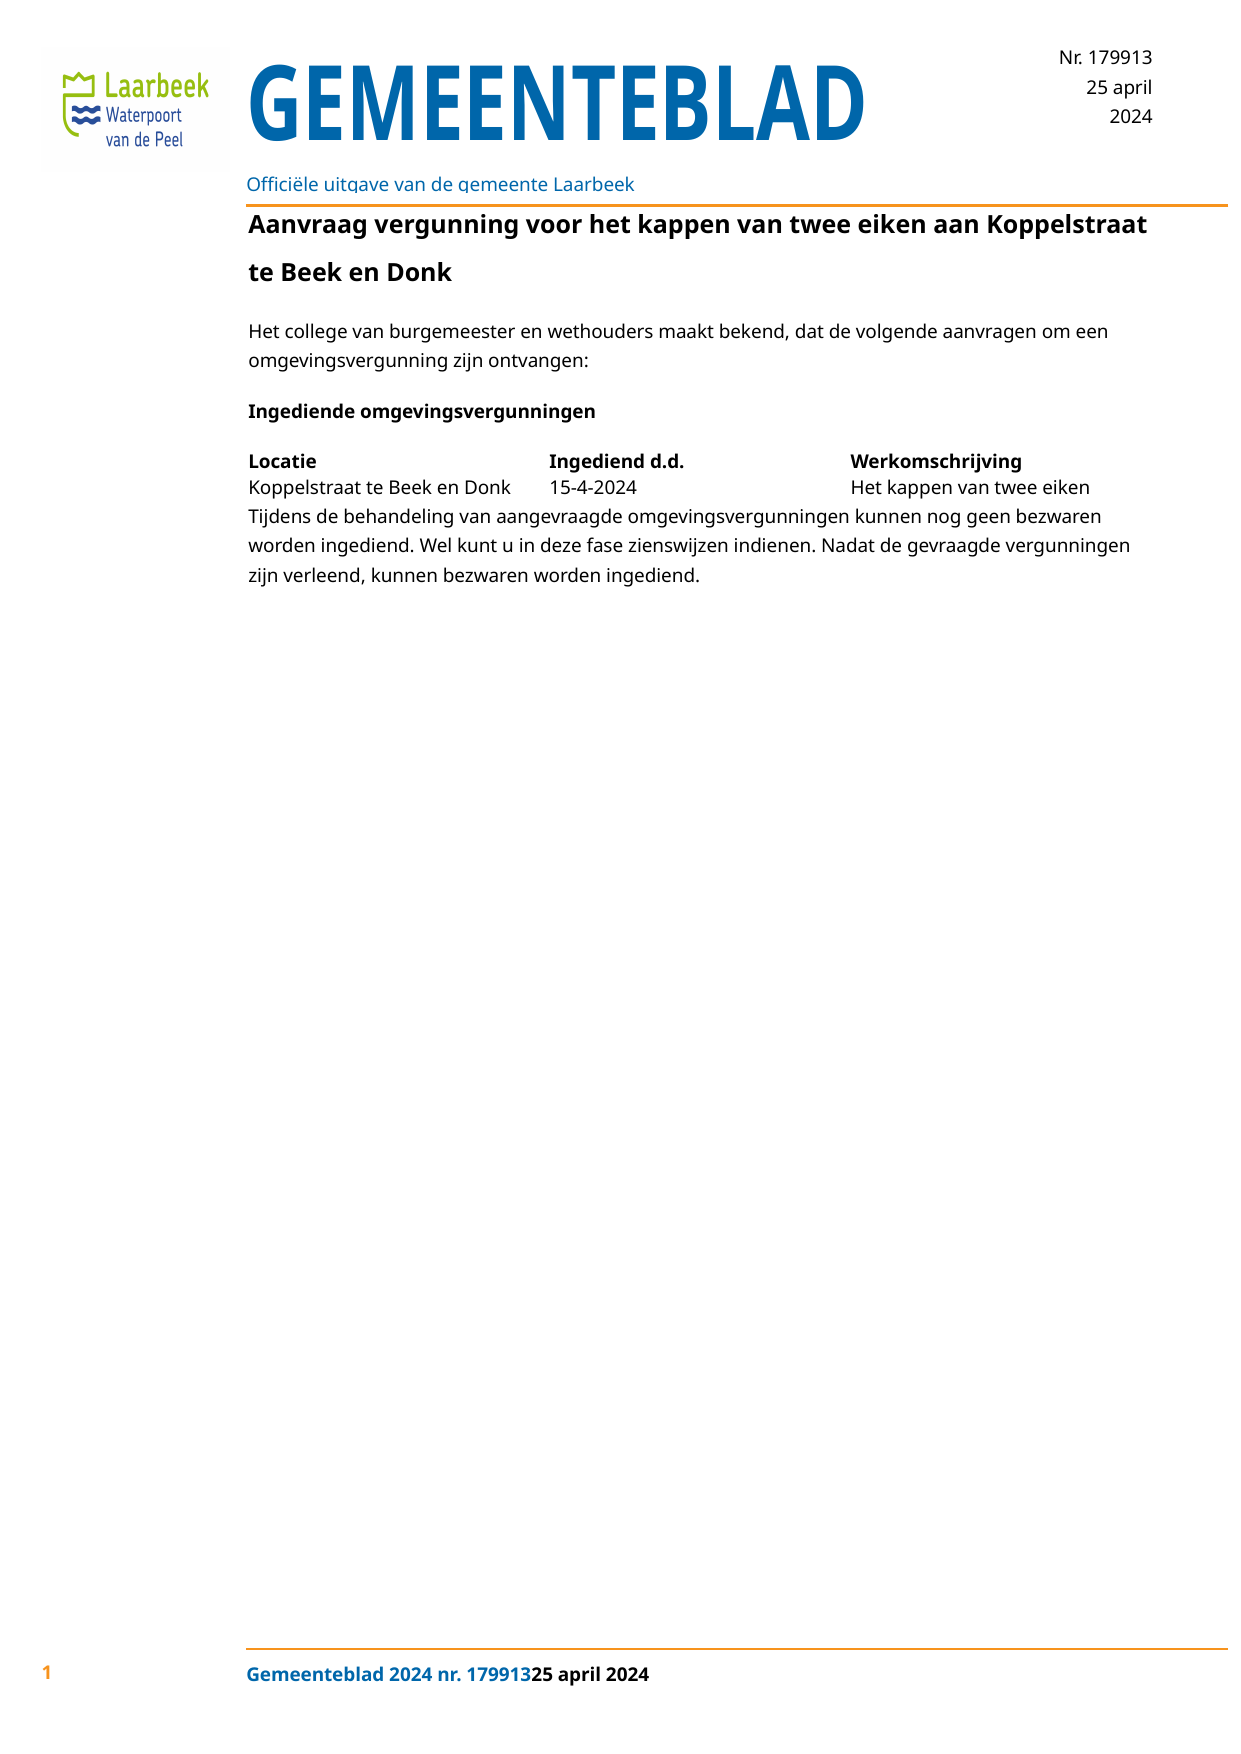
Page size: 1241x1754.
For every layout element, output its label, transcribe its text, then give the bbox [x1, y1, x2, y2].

table_header Werkomschrijving [850, 449, 1152, 474]
text Ingediende omgevingsvergunningen [248, 398, 1152, 424]
table_cell Het kappen van twee eiken [850, 474, 1152, 500]
table_header Locatie [248, 449, 549, 474]
text Tijdens de behandeling van aangevraagde omgevingsvergunningen kunnen nog geen bezwaren worden ingediend. Wel kunt u in deze fase zienswijzen indienen. Nadat de gevraagde vergunningen zijn verleend, kunnen bezwaren worden ingediend. [248, 503, 1152, 588]
picture [41, 47, 231, 172]
text Aanvraag vergunning voor het kappen van twee eiken aan Koppelstraat te Beek en Donk [248, 207, 1152, 288]
table_cell 15-4-2024 [549, 474, 850, 500]
text Het college van burgemeester en wethouders maakt bekend, dat de volgende aanvragen om een omgevingsvergunning zijn ontvangen: [248, 318, 1152, 373]
table_header Ingediend d.d. [549, 449, 850, 474]
table_cell Koppelstraat te Beek en Donk [248, 474, 549, 500]
